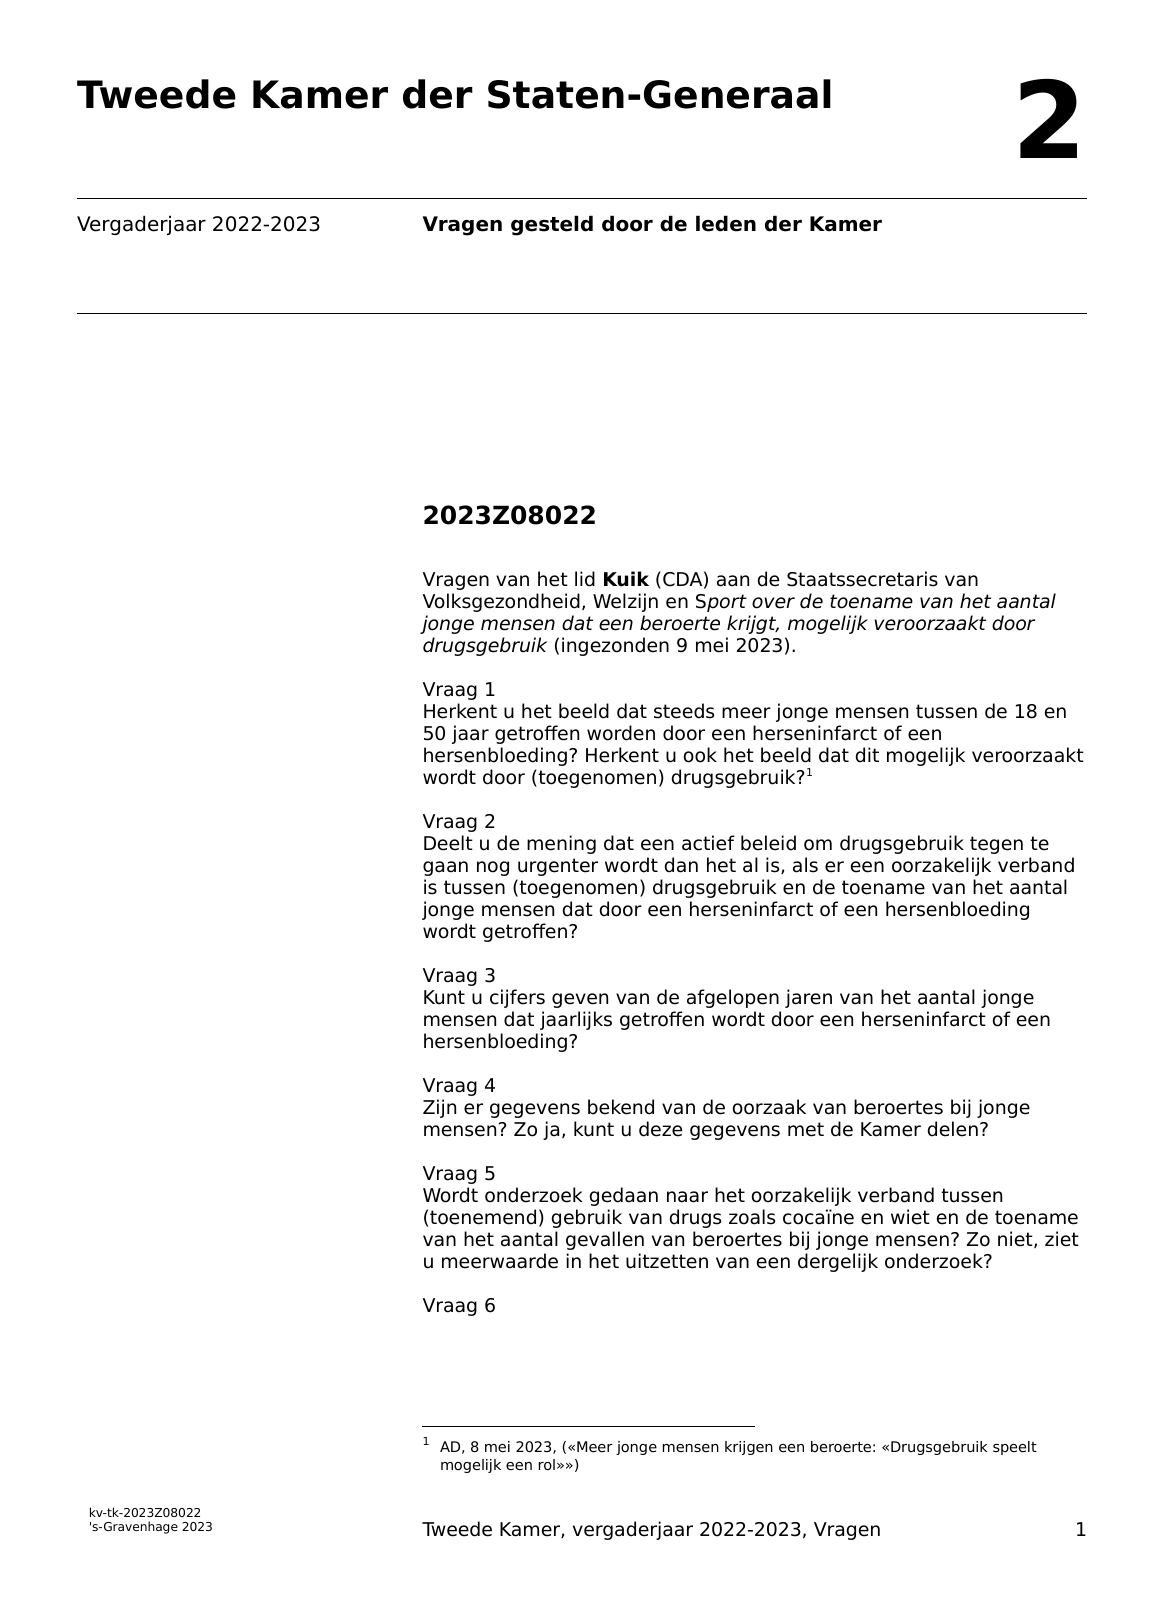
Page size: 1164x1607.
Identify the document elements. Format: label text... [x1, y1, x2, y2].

text Kunt u cijfers geven van de afgelopen jaren van het aantal jonge mensen dat jaarlijks getroffen wordt door een herseninfarct of een hersenbloeding? [422, 987, 1087, 1053]
text Vraag 5 [422, 1163, 1087, 1185]
text Vragen van het lid Kuik (CDA) aan de Staatssecretaris van Volksgezondheid, Welzijn en Sport over de toename van het aantal jonge mensen dat een beroerte krijgt, mogelijk veroorzaakt door drugsgebruik (ingezonden 9 mei 2023). [422, 569, 1087, 657]
text kv-tk-2023Z08022 [88, 1506, 323, 1520]
text Herkent u het beeld dat steeds meer jonge mensen tussen de 18 en 50 jaar getroffen worden door een herseninfarct of een hersenbloeding? Herkent u ook het beeld dat dit mogelijk veroorzaakt wordt door (toegenomen) drugsgebruik? [422, 701, 1087, 789]
table_cell Vergaderjaar 2022-2023 [77, 199, 422, 313]
table_header Tweede Kamer der Staten-Generaal [77, 59, 886, 198]
text Vraag 2 [422, 811, 1087, 833]
text AD, 8 mei 2023, («Meer jonge mensen krijgen een beroerte: «Drugsgebruik speelt mogelijk een rol»») [422, 1435, 1087, 1474]
text 's-Gravenhage 2023 [88, 1520, 323, 1534]
table_cell Vragen gesteld door de leden der Kamer [422, 199, 1087, 313]
text Vraag 1 [422, 679, 1087, 701]
text Wordt onderzoek gedaan naar het oorzakelijk verband tussen (toenemend) gebruik van drugs zoals cocaïne en wiet en de toename van het aantal gevallen van beroertes bij jonge mensen? Zo niet, ziet u meerwaarde in het uitzetten van een dergelijk onderzoek? [422, 1185, 1087, 1273]
table_header 2 [886, 59, 1087, 198]
text Vraag 4 [422, 1075, 1087, 1097]
text Vraag 6 [422, 1295, 1087, 1317]
text Zijn er gegevens bekend van de oorzaak van beroertes bij jonge mensen? Zo ja, kunt u deze gegevens met de Kamer delen? [422, 1097, 1087, 1141]
text Deelt u de mening dat een actief beleid om drugsgebruik tegen te gaan nog urgenter wordt dan het al is, als er een oorzakelijk verband is tussen (toegenomen) drugsgebruik en de toename van het aantal jonge mensen dat door een herseninfarct of een hersenbloeding wordt getroffen? [422, 833, 1087, 943]
text 2023Z08022 [422, 501, 1087, 531]
text Vraag 3 [422, 965, 1087, 987]
